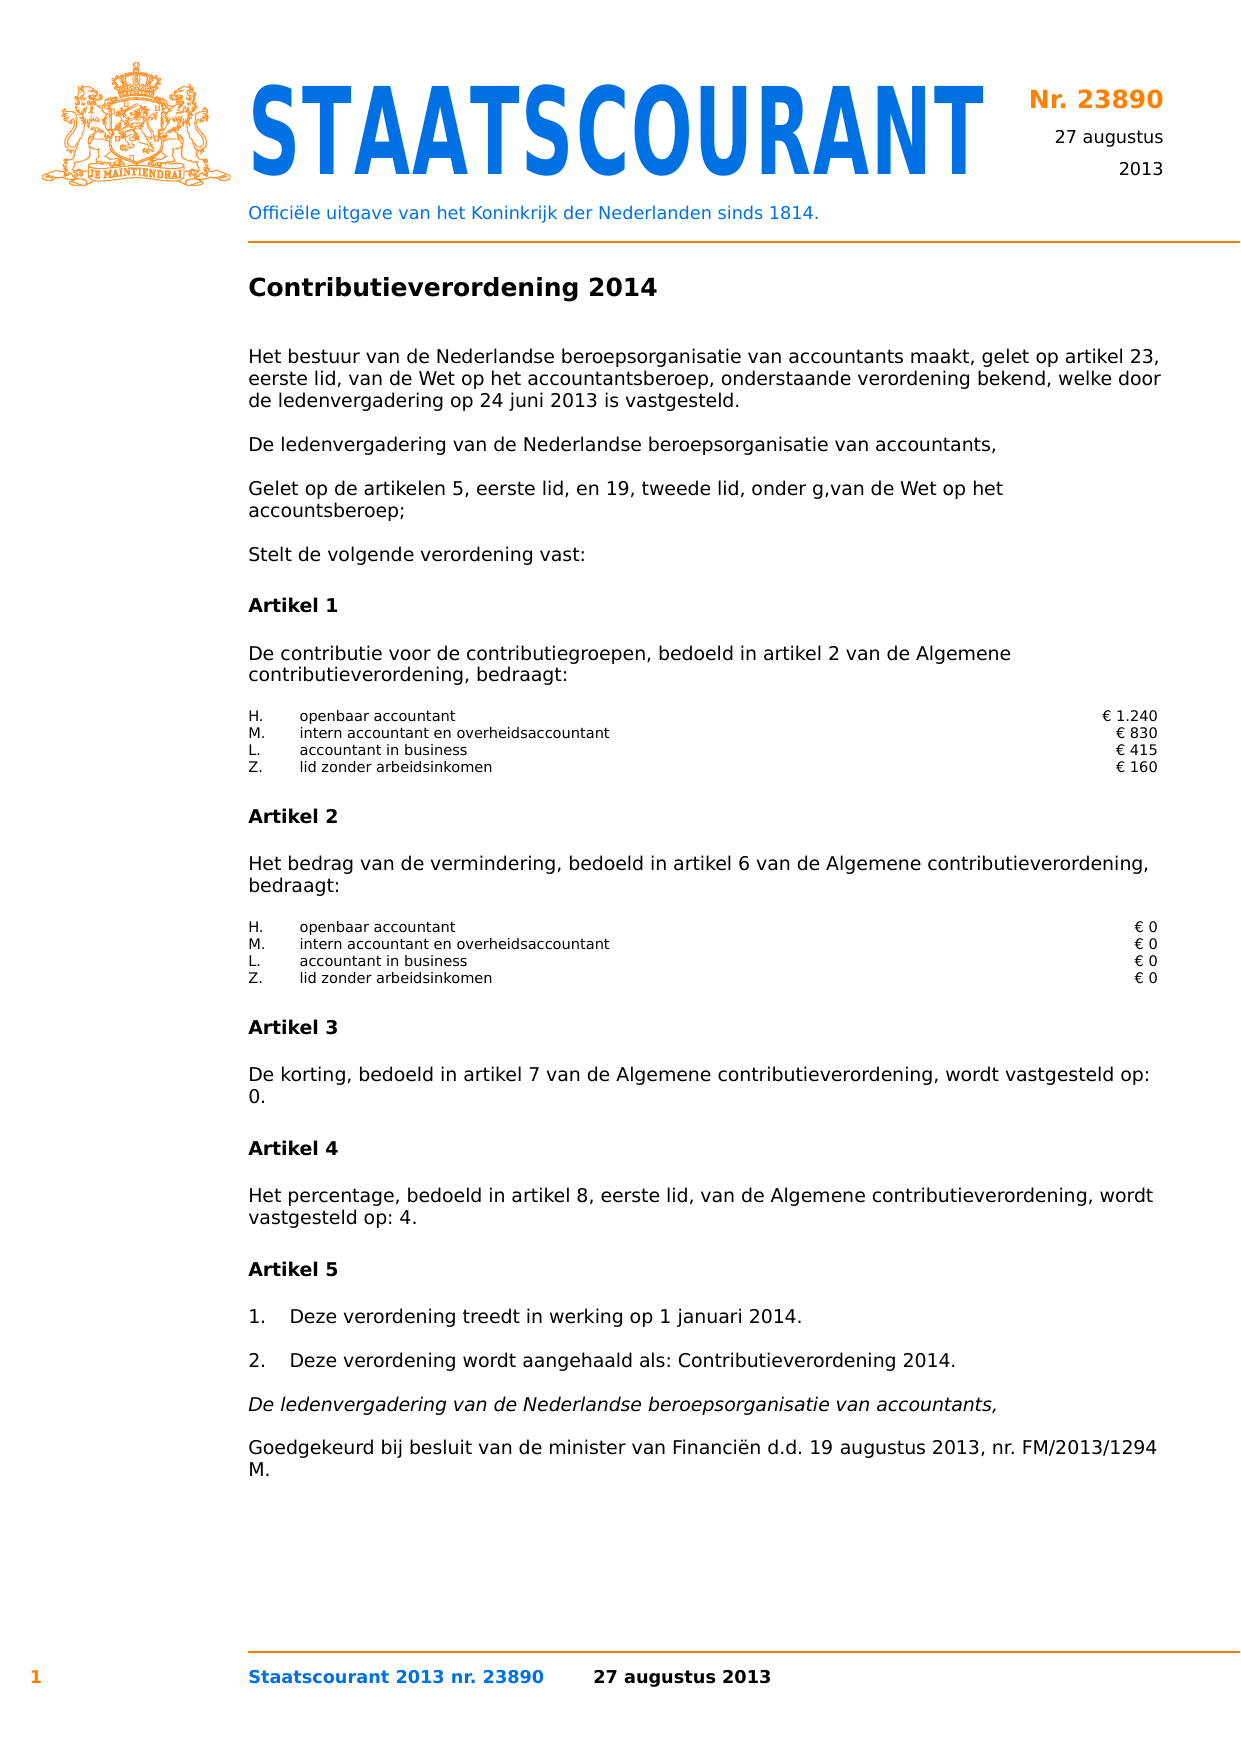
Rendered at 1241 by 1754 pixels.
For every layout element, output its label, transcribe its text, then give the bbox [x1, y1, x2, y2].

table_cell € 415 [729, 742, 1163, 759]
table_cell lid zonder arbeidsinkomen [294, 759, 728, 776]
text Het percentage, bedoeld in artikel 8, eerste lid, van de Algemene contributieverordening, wordt vastgesteld op: 4. [248, 1185, 1163, 1229]
table_cell 27 augustus [998, 121, 1240, 153]
text De korting, bedoeld in artikel 7 van de Algemene contributieverordening, wordt vastgesteld op: 0. [248, 1064, 1163, 1108]
table_header openbaar accountant [294, 919, 728, 936]
text De contributie voor de contributiegroepen, bedoeld in artikel 2 van de Algemene contributieverordening, bedraagt: [248, 642, 1163, 686]
table_cell 2013 [998, 153, 1240, 203]
text De ledenvergadering van de Nederlandse beroepsorganisatie van accountants, [248, 434, 1163, 456]
table_cell M. [248, 725, 293, 742]
subtitle Artikel 5 [248, 1259, 1163, 1281]
text Stelt de volgende verordening vast: [248, 543, 1163, 565]
table_cell € 0 [729, 970, 1163, 987]
table_cell Officiële uitgave van het Koninkrijk der Nederlanden sinds 1814. [248, 203, 1240, 241]
subtitle Artikel 3 [248, 1017, 1163, 1039]
table_header openbaar accountant [294, 708, 728, 725]
table_header € 0 [729, 919, 1163, 936]
table_cell L. [248, 742, 293, 759]
table_cell € 160 [729, 759, 1163, 776]
table_cell € 830 [729, 725, 1163, 742]
table_header STAATSCOURANT [248, 62, 998, 203]
picture [41, 62, 231, 186]
subtitle Artikel 2 [248, 806, 1163, 828]
subtitle Artikel 4 [248, 1138, 1163, 1160]
table_header Nr. 23890 [998, 62, 1240, 121]
table_cell L. [248, 953, 293, 970]
text De ledenvergadering van de Nederlandse beroepsorganisatie van accountants, [248, 1393, 1163, 1415]
text Het bestuur van de Nederlandse beroepsorganisatie van accountants maakt, gelet op artikel 23, eerste lid, van de Wet op het accountantsberoep, onderstaande verordening bekend, welke door de ledenvergadering op 24 juni 2013 is vastgesteld. [248, 346, 1163, 412]
table_cell Z. [248, 759, 293, 776]
table_cell accountant in business [294, 742, 728, 759]
subtitle Artikel 1 [248, 595, 1163, 617]
table_cell € 0 [729, 953, 1163, 970]
table_cell lid zonder arbeidsinkomen [294, 970, 728, 987]
table_cell intern accountant en overheidsaccountant [294, 725, 728, 742]
text 1. Deze verordening treedt in werking op 1 januari 2014. [248, 1306, 1163, 1328]
table_cell intern accountant en overheidsaccountant [294, 936, 728, 953]
table_header [25, 62, 248, 241]
text Goedgekeurd bij besluit van de minister van Financiën d.d. 19 augustus 2013, nr. FM/2013/1294 M. [248, 1437, 1163, 1481]
table_cell accountant in business [294, 953, 728, 970]
table_header H. [248, 919, 293, 936]
table_cell M. [248, 936, 293, 953]
table_header € 1.240 [729, 708, 1163, 725]
text 2. Deze verordening wordt aangehaald als: Contributieverordening 2014. [248, 1349, 1163, 1372]
table_cell Z. [248, 970, 293, 987]
text Het bedrag van de vermindering, bedoeld in artikel 6 van de Algemene contributieverordening, bedraagt: [248, 853, 1163, 897]
table_cell € 0 [729, 936, 1163, 953]
subtitle Contributieverordening 2014 [248, 273, 1163, 302]
text Gelet op de artikelen 5, eerste lid, en 19, tweede lid, onder g,van de Wet op het accountsberoep; [248, 478, 1163, 522]
table_header H. [248, 708, 293, 725]
